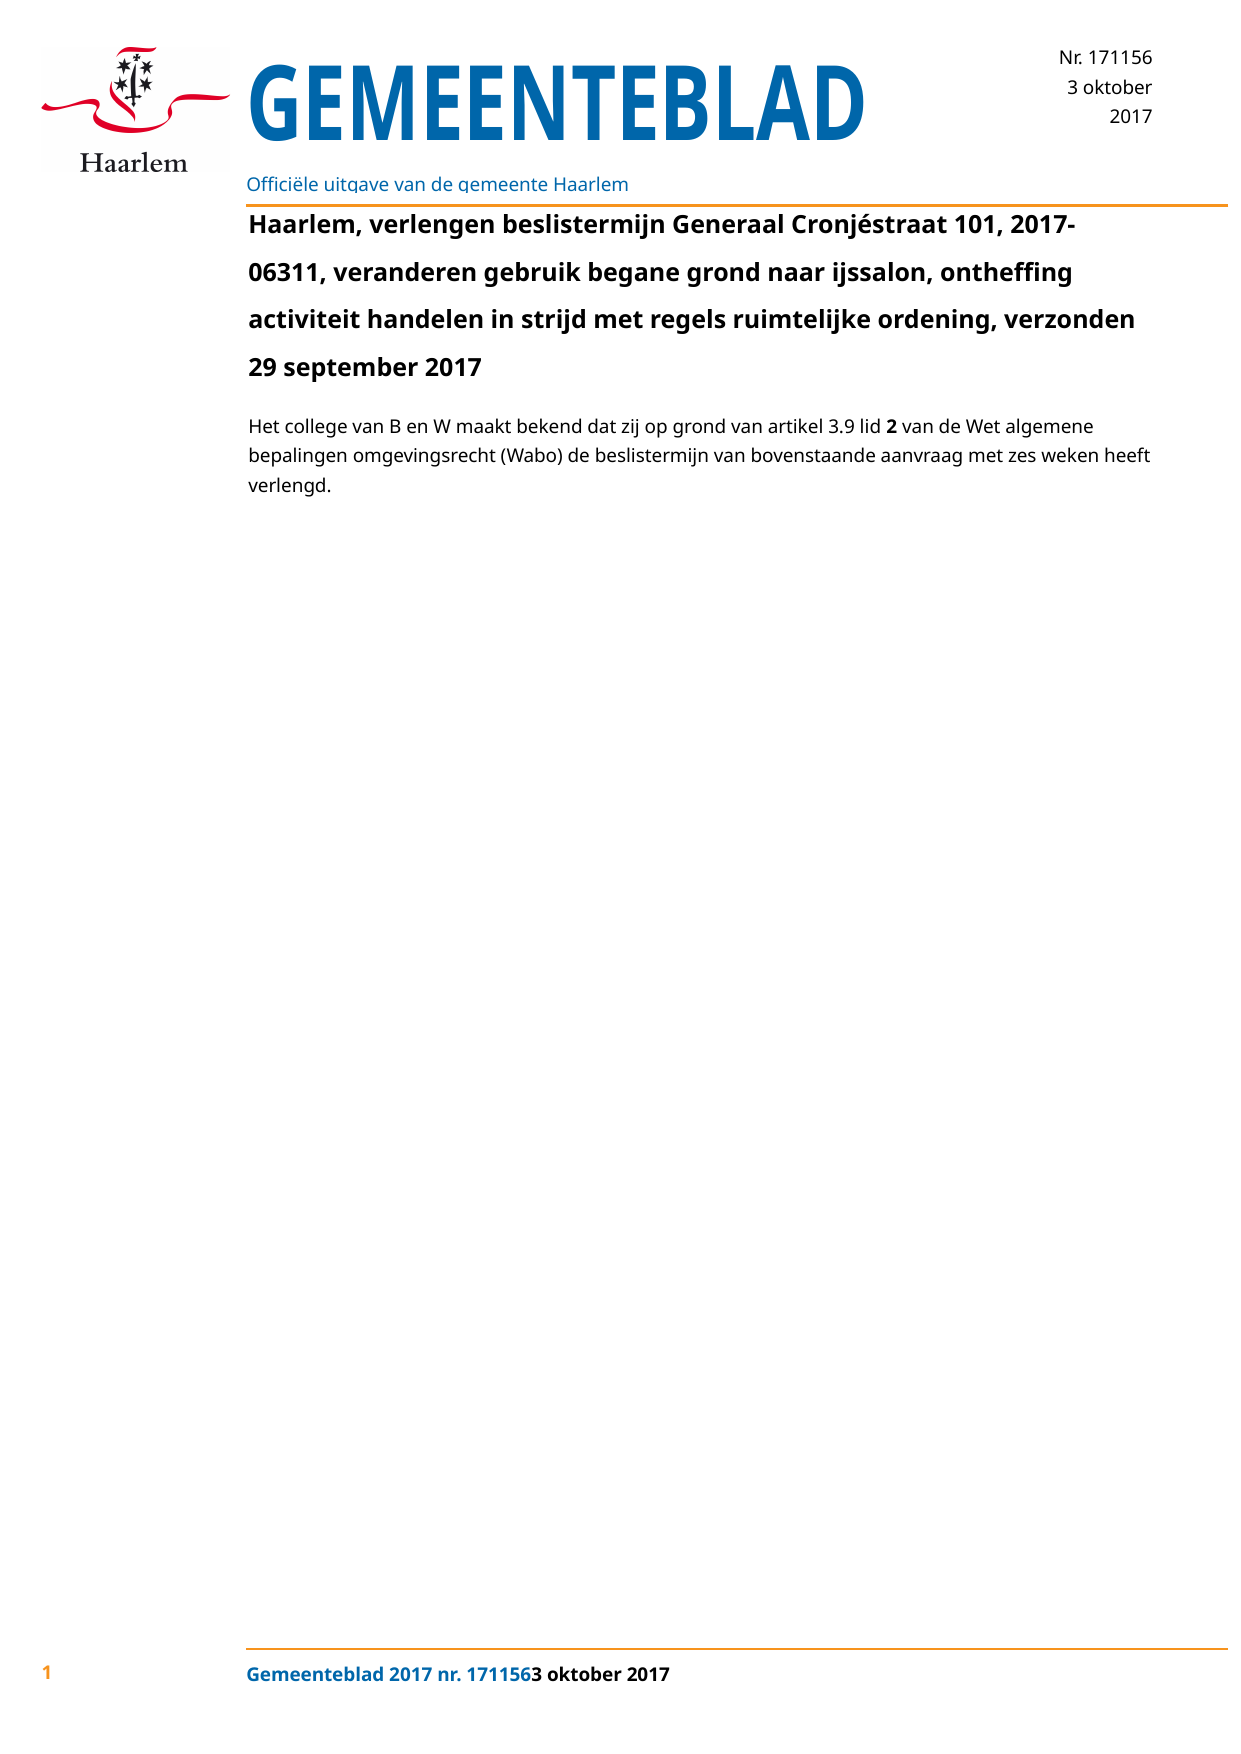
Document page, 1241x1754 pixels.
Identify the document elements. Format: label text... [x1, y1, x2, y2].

text Het college van B en W maakt bekend dat zij op grond van artikel 3.9 lid 2 van de Wet algemene bepalingen omgevingsrecht (Wabo) de beslistermijn van bovenstaande aanvraag met zes weken heeft verlengd. [248, 413, 1152, 498]
text Haarlem, verlengen beslistermijn Generaal Cronjéstraat 101, 2017-06311, veranderen gebruik begane grond naar ijssalon, ontheffing activiteit handelen in strijd met regels ruimtelijke ordening, verzonden 29 september 2017 [248, 207, 1152, 384]
picture [41, 47, 231, 172]
